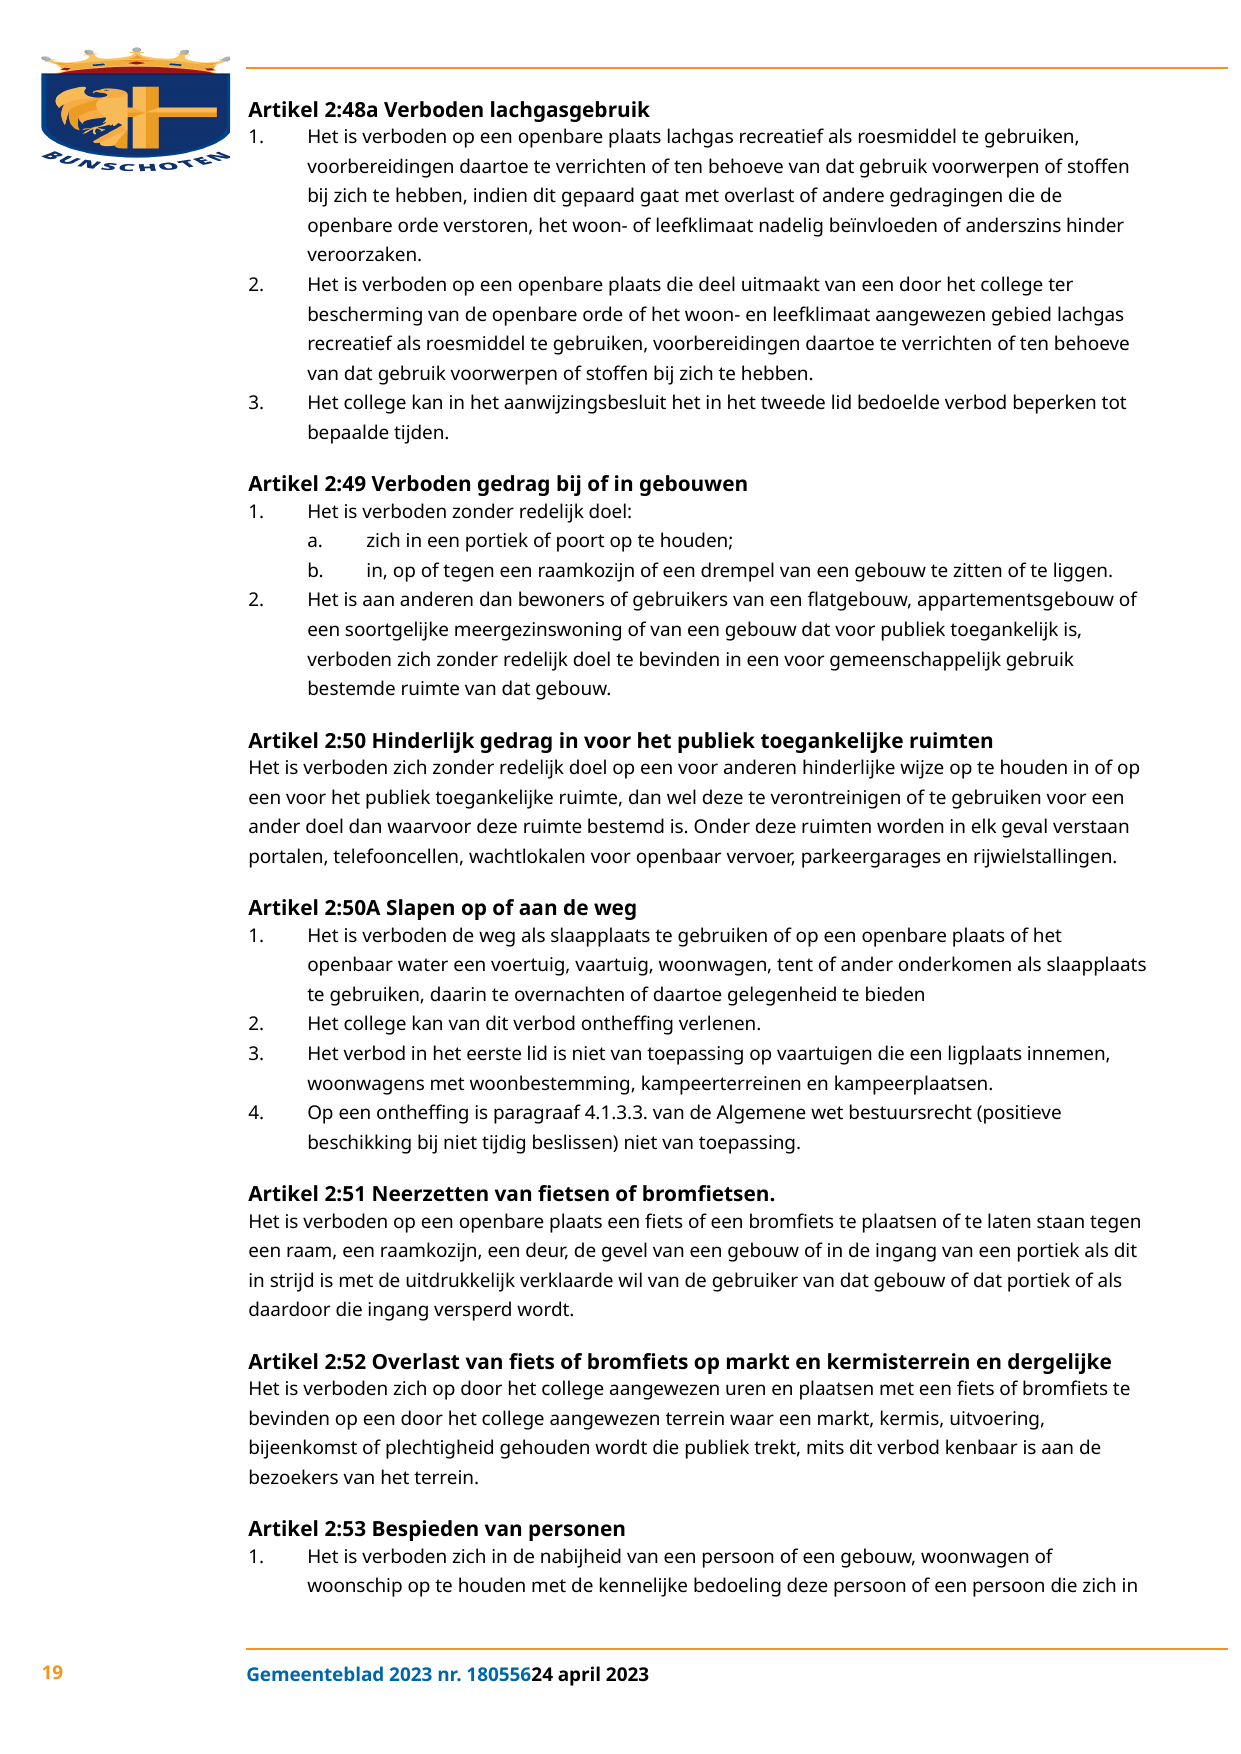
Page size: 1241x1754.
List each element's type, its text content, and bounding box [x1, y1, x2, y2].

list in, op of tegen een raamkozijn of een drempel van een gebouw te zitten of te liggen. [307, 557, 1152, 583]
text Artikel 2:52 Overlast van fiets of bromfiets op markt en kermisterrein en dergelijke [248, 1347, 1152, 1375]
picture [41, 47, 231, 172]
list Het is verboden zonder redelijk doel: [248, 498, 1152, 524]
text Het is verboden op een openbare plaats een fiets of een bromfiets te plaatsen of te laten staan tegen een raam, een raamkozijn, een deur, de gevel van een gebouw of in de ingang van een portiek als dit in strijd is met de uitdrukkelijk verklaarde wil van de gebruiker van dat gebouw of dat portiek of als daardoor die ingang versperd wordt. [248, 1208, 1152, 1322]
text Artikel 2:50 Hinderlijk gedrag in voor het publiek toegankelijke ruimten [248, 726, 1152, 754]
text Artikel 2:51 Neerzetten van fietsen of bromfietsen. [248, 1179, 1152, 1208]
text Artikel 2:50A Slapen op of aan de weg [248, 893, 1152, 922]
list Het is aan anderen dan bewoners of gebruikers van een flatgebouw, appartementsgebouw of een soortgelijke meergezinswoning of van een gebouw dat voor publiek toegankelijk is, verboden zich zonder redelijk doel te bevinden in een voor gemeenschappelijk gebruik bestemde ruimte van dat gebouw. [248, 587, 1152, 701]
text Artikel 2:49 Verboden gedrag bij of in gebouwen [248, 469, 1152, 498]
list Het is verboden de weg als slaapplaats te gebruiken of op een openbare plaats of het openbaar water een voertuig, vaartuig, woonwagen, tent of ander onderkomen als slaapplaats te gebruiken, daarin te overnachten of daartoe gelegenheid te bieden [248, 922, 1152, 1007]
list Het is verboden op een openbare plaats die deel uitmaakt van een door het college ter bescherming van de openbare orde of het woon- en leefklimaat aangewezen gebied lachgas recreatief als roesmiddel te gebruiken, voorbereidingen daartoe te verrichten of ten behoeve van dat gebruik voorwerpen of stoffen bij zich te hebben. [248, 271, 1152, 386]
text Artikel 2:48a Verboden lachgasgebruik [248, 95, 1152, 123]
text Artikel 2:53 Bespieden van personen [248, 1514, 1152, 1543]
list Het college kan van dit verbod ontheffing verlenen. [248, 1011, 1152, 1036]
list Het college kan in het aanwijzingsbesluit het in het tweede lid bedoelde verbod beperken tot bepaalde tijden. [248, 389, 1152, 445]
text Het is verboden zich zonder redelijk doel op een voor anderen hinderlijke wijze op te houden in of op een voor het publiek toegankelijke ruimte, dan wel deze te verontreinigen of te gebruiken voor een ander doel dan waarvoor deze ruimte bestemd is. Onder deze ruimten worden in elk geval verstaan portalen, telefooncellen, wachtlokalen voor openbaar vervoer, parkeergarages en rijwielstallingen. [248, 754, 1152, 869]
list Het is verboden op een openbare plaats lachgas recreatief als roesmiddel te gebruiken, voorbereidingen daartoe te verrichten of ten behoeve van dat gebruik voorwerpen of stoffen bij zich te hebben, indien dit gepaard gaat met overlast of andere gedragingen die de openbare orde verstoren, het woon- of leefklimaat nadelig beïnvloeden of anderszins hinder veroorzaken. [248, 123, 1152, 267]
text Het is verboden zich op door het college aangewezen uren en plaatsen met een fiets of bromfiets te bevinden op een door het college aangewezen terrein waar een markt, kermis, uitvoering, bijeenkomst of plechtigheid gehouden wordt die publiek trekt, mits dit verbod kenbaar is aan de bezoekers van het terrein. [248, 1375, 1152, 1490]
list zich in een portiek of poort op te houden; [307, 527, 1152, 553]
list Het is verboden zich in de nabijheid van een persoon of een gebouw, woonwagen of woonschip op te houden met de kennelijke bedoeling deze persoon of een persoon die zich in [248, 1543, 1152, 1598]
list Op een ontheffing is paragraaf 4.1.3.3. van de Algemene wet bestuursrecht (positieve beschikking bij niet tijdig beslissen) niet van toepassing. [248, 1099, 1152, 1155]
list Het verbod in het eerste lid is niet van toepassing op vaartuigen die een ligplaats innemen, woonwagens met woonbestemming, kampeerterreinen en kampeerplaatsen. [248, 1040, 1152, 1096]
